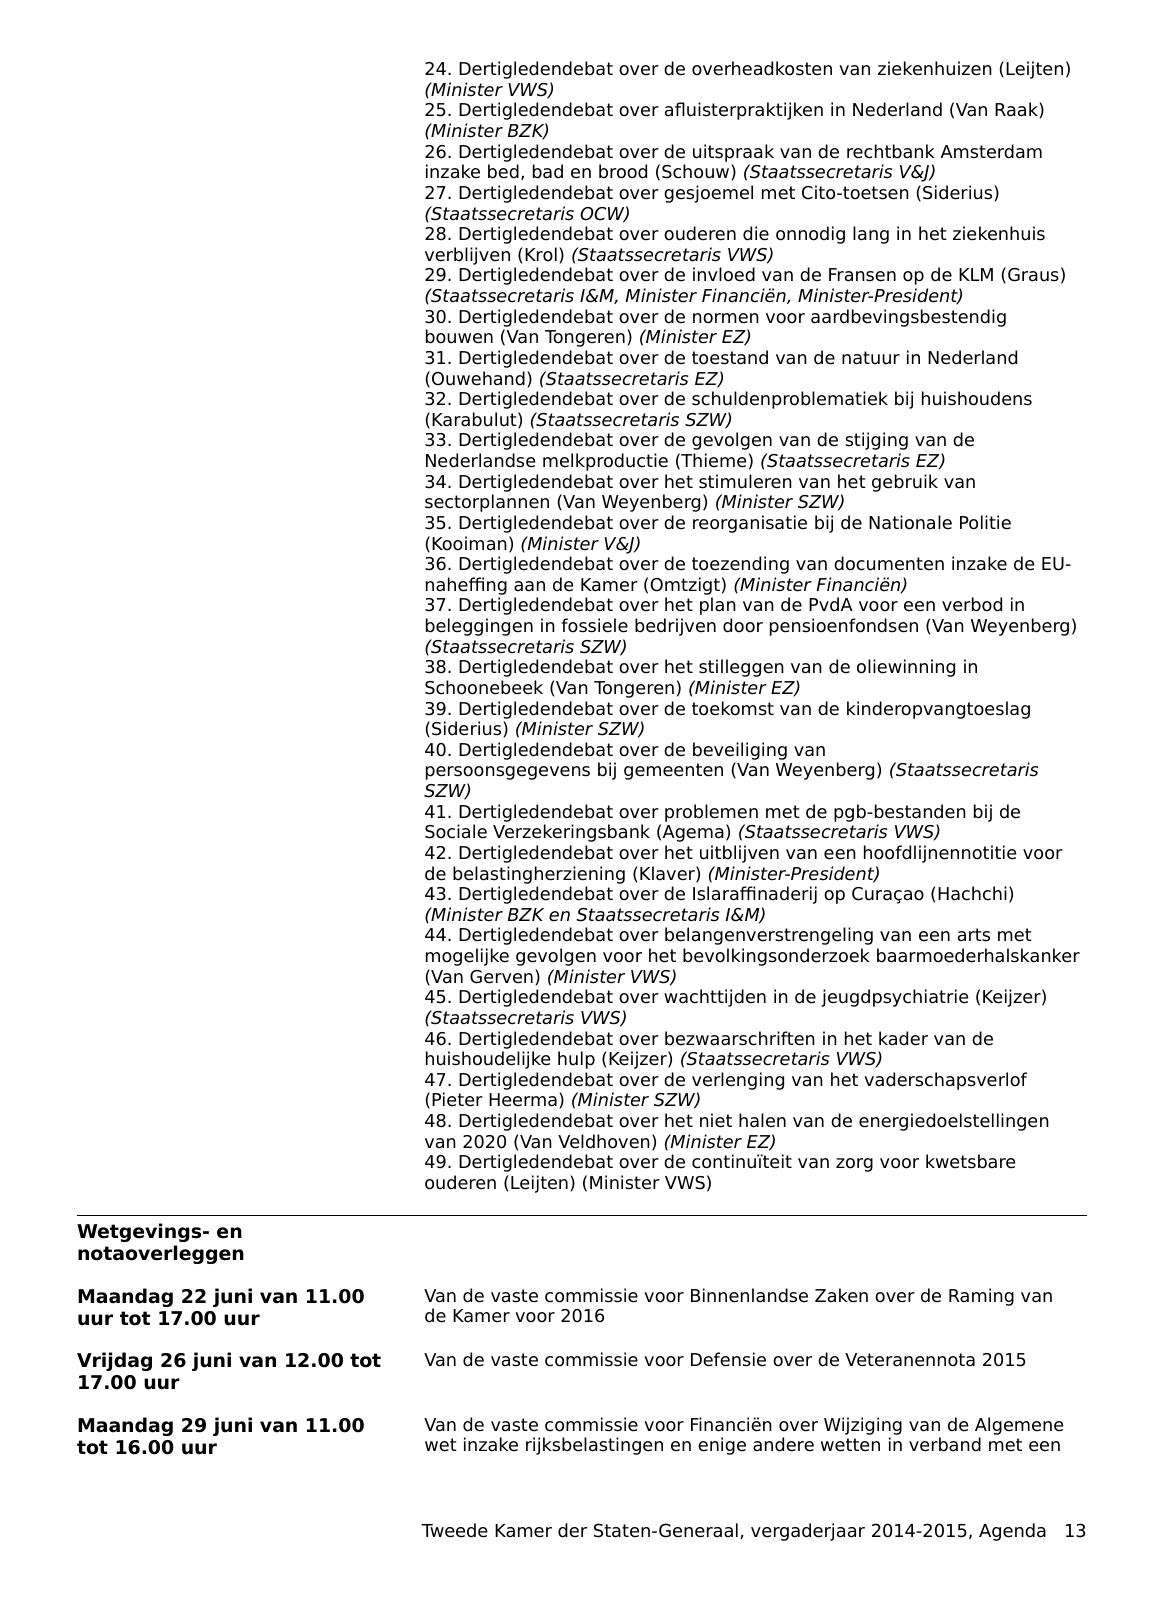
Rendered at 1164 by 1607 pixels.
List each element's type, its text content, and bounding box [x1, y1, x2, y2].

table_cell 43. Dertigledendebat over de Islaraffinaderij op Curaçao (Hachchi) (Minister BZK en Staatssecretaris I&M) [418, 884, 1087, 925]
table_cell [401, 987, 418, 1028]
table_cell 33. Dertigledendebat over de gevolgen van de stijging van de Nederlandse melkproductie (Thieme) (Staatssecretaris EZ) [418, 430, 1087, 472]
table_cell [77, 513, 401, 554]
table_cell [401, 100, 418, 142]
table_cell 36. Dertigledendebat over de toezending van documenten inzake de EU-naheffing aan de Kamer (Omtzigt) (Minister Financiën) [418, 554, 1087, 595]
table_cell [401, 1070, 418, 1111]
table_cell [401, 1330, 418, 1350]
table_cell 40. Dertigledendebat over de beveiliging van [418, 740, 1087, 760]
table_cell [77, 100, 401, 142]
table_cell Maandag 22 juni van 11.00 uur tot 17.00 uur [77, 1286, 401, 1329]
table_cell [77, 1394, 401, 1415]
table_cell [77, 1265, 401, 1286]
table_cell [77, 987, 401, 1028]
table_cell [401, 884, 418, 925]
table_cell 46. Dertigledendebat over bezwaarschriften in het kader van de huishoudelijke hulp (Keijzer) (Staatssecretaris VWS) [418, 1029, 1087, 1070]
table_header [418, 1216, 1087, 1265]
table_cell 34. Dertigledendebat over het stimuleren van het gebruik van sectorplannen (Van Weyenberg) (Minister SZW) [418, 472, 1087, 513]
table_cell [401, 265, 418, 307]
table_cell [77, 142, 401, 183]
table_cell Van de vaste commissie voor Financiën over Wijziging van de Algemene wet inzake rijksbelastingen en enige andere wetten in verband met een [418, 1415, 1087, 1459]
table_cell [77, 224, 401, 265]
table_cell persoonsgegevens bij gemeenten (Van Weyenberg) (Staatssecretaris SZW) [418, 760, 1087, 802]
table_cell [401, 1415, 418, 1459]
table_cell 27. Dertigledendebat over gesjoemel met Cito-toetsen (Siderius) (Staatssecretaris OCW) [418, 183, 1087, 224]
table_cell [77, 59, 401, 100]
table_cell [77, 740, 401, 760]
table_cell 37. Dertigledendebat over het plan van de PvdA voor een verbod in beleggingen in fossiele bedrijven door pensioenfondsen (Van Weyenberg) (Staatssecretaris SZW) [418, 595, 1087, 657]
table_cell [401, 802, 418, 843]
table_cell [77, 472, 401, 513]
table_cell [401, 513, 418, 554]
table_cell [77, 1330, 401, 1350]
table_header [401, 1216, 418, 1265]
table_cell [77, 925, 401, 987]
table_cell [401, 224, 418, 265]
table_cell [77, 265, 401, 307]
table_cell 24. Dertigledendebat over de overheadkosten van ziekenhuizen (Leijten) (Minister VWS) [418, 59, 1087, 100]
table_cell [418, 1330, 1087, 1350]
table_cell [77, 595, 401, 657]
table_cell 47. Dertigledendebat over de verlenging van het vaderschapsverlof (Pieter Heerma) (Minister SZW) [418, 1070, 1087, 1111]
table_cell 29. Dertigledendebat over de invloed van de Fransen op de KLM (Graus) (Staatssecretaris I&M, Minister Financiën, Minister-President) [418, 265, 1087, 307]
table_cell 39. Dertigledendebat over de toekomst van de kinderopvangtoeslag (Siderius) (Minister SZW) [418, 699, 1087, 740]
table_cell [77, 802, 401, 843]
table_cell Vrijdag 26 juni van 12.00 tot 17.00 uur [77, 1350, 401, 1394]
table_cell 26. Dertigledendebat over de uitspraak van de rechtbank Amsterdam inzake bed, bad en brood (Schouw) (Staatssecretaris V&J) [418, 142, 1087, 183]
table_cell [401, 1029, 418, 1070]
table_cell [401, 843, 418, 884]
table_cell [77, 1029, 401, 1070]
table_cell [401, 1152, 418, 1193]
table_cell [77, 1152, 401, 1193]
table_cell [401, 740, 418, 760]
table_cell 30. Dertigledendebat over de normen voor aardbevingsbestendig bouwen (Van Tongeren) (Minister EZ) [418, 307, 1087, 348]
table_cell [401, 1265, 418, 1286]
table_cell [401, 348, 418, 389]
table_cell 48. Dertigledendebat over het niet halen van de energiedoelstellingen van 2020 (Van Veldhoven) (Minister EZ) [418, 1111, 1087, 1152]
table_cell Maandag 29 juni van 11.00 tot 16.00 uur [77, 1415, 401, 1459]
table_cell [77, 1111, 401, 1152]
table_cell [401, 1111, 418, 1152]
table_cell [401, 1286, 418, 1329]
table_cell [77, 389, 401, 430]
table_cell [401, 699, 418, 740]
table_cell [77, 554, 401, 595]
table_cell [401, 595, 418, 657]
table_cell 44. Dertigledendebat over belangenverstrengeling van een arts met mogelijke gevolgen voor het bevolkingsonderzoek baarmoederhalskanker (Van Gerven) (Minister VWS) [418, 925, 1087, 987]
table_cell 49. Dertigledendebat over de continuïteit van zorg voor kwetsbare ouderen (Leijten) (Minister VWS) [418, 1152, 1087, 1193]
table_cell Van de vaste commissie voor Binnenlandse Zaken over de Raming van de Kamer voor 2016 [418, 1286, 1087, 1329]
table_cell 38. Dertigledendebat over het stilleggen van de oliewinning in Schoonebeek (Van Tongeren) (Minister EZ) [418, 657, 1087, 698]
table_cell 31. Dertigledendebat over de toestand van de natuur in Nederland (Ouwehand) (Staatssecretaris EZ) [418, 348, 1087, 389]
table_cell [401, 142, 418, 183]
table_cell 28. Dertigledendebat over ouderen die onnodig lang in het ziekenhuis verblijven (Krol) (Staatssecretaris VWS) [418, 224, 1087, 265]
table_cell [77, 307, 401, 348]
table_cell [418, 1394, 1087, 1415]
table_cell [77, 348, 401, 389]
table_cell [77, 430, 401, 472]
table_cell Van de vaste commissie voor Defensie over de Veteranennota 2015 [418, 1350, 1087, 1394]
table_cell [77, 843, 401, 884]
table_header Wetgevings- en notaoverleggen [77, 1216, 401, 1265]
table_cell 42. Dertigledendebat over het uitblijven van een hoofdlijnennotitie voor de belastingherziening (Klaver) (Minister-President) [418, 843, 1087, 884]
table_cell [77, 884, 401, 925]
table_cell [401, 657, 418, 698]
table_cell 25. Dertigledendebat over afluisterpraktijken in Nederland (Van Raak) (Minister BZK) [418, 100, 1087, 142]
table_cell [401, 307, 418, 348]
table_cell 32. Dertigledendebat over de schuldenproblematiek bij huishoudens (Karabulut) (Staatssecretaris SZW) [418, 389, 1087, 430]
table_cell [401, 430, 418, 472]
table_cell [401, 1394, 418, 1415]
table_cell [77, 183, 401, 224]
table_cell 45. Dertigledendebat over wachttijden in de jeugdpsychiatrie (Keijzer) (Staatssecretaris VWS) [418, 987, 1087, 1028]
table_cell [401, 472, 418, 513]
table_cell [77, 699, 401, 740]
table_cell [401, 554, 418, 595]
table_cell [418, 1265, 1087, 1286]
table_cell [401, 760, 418, 802]
table_cell [401, 59, 418, 100]
table_cell [401, 925, 418, 987]
table_cell [401, 389, 418, 430]
table_cell [77, 1070, 401, 1111]
table_cell [401, 183, 418, 224]
table_cell [77, 760, 401, 802]
table_cell [77, 657, 401, 698]
table_cell 41. Dertigledendebat over problemen met de pgb-bestanden bij de Sociale Verzekeringsbank (Agema) (Staatssecretaris VWS) [418, 802, 1087, 843]
table_cell [401, 1350, 418, 1394]
table_cell 35. Dertigledendebat over de reorganisatie bij de Nationale Politie (Kooiman) (Minister V&J) [418, 513, 1087, 554]
